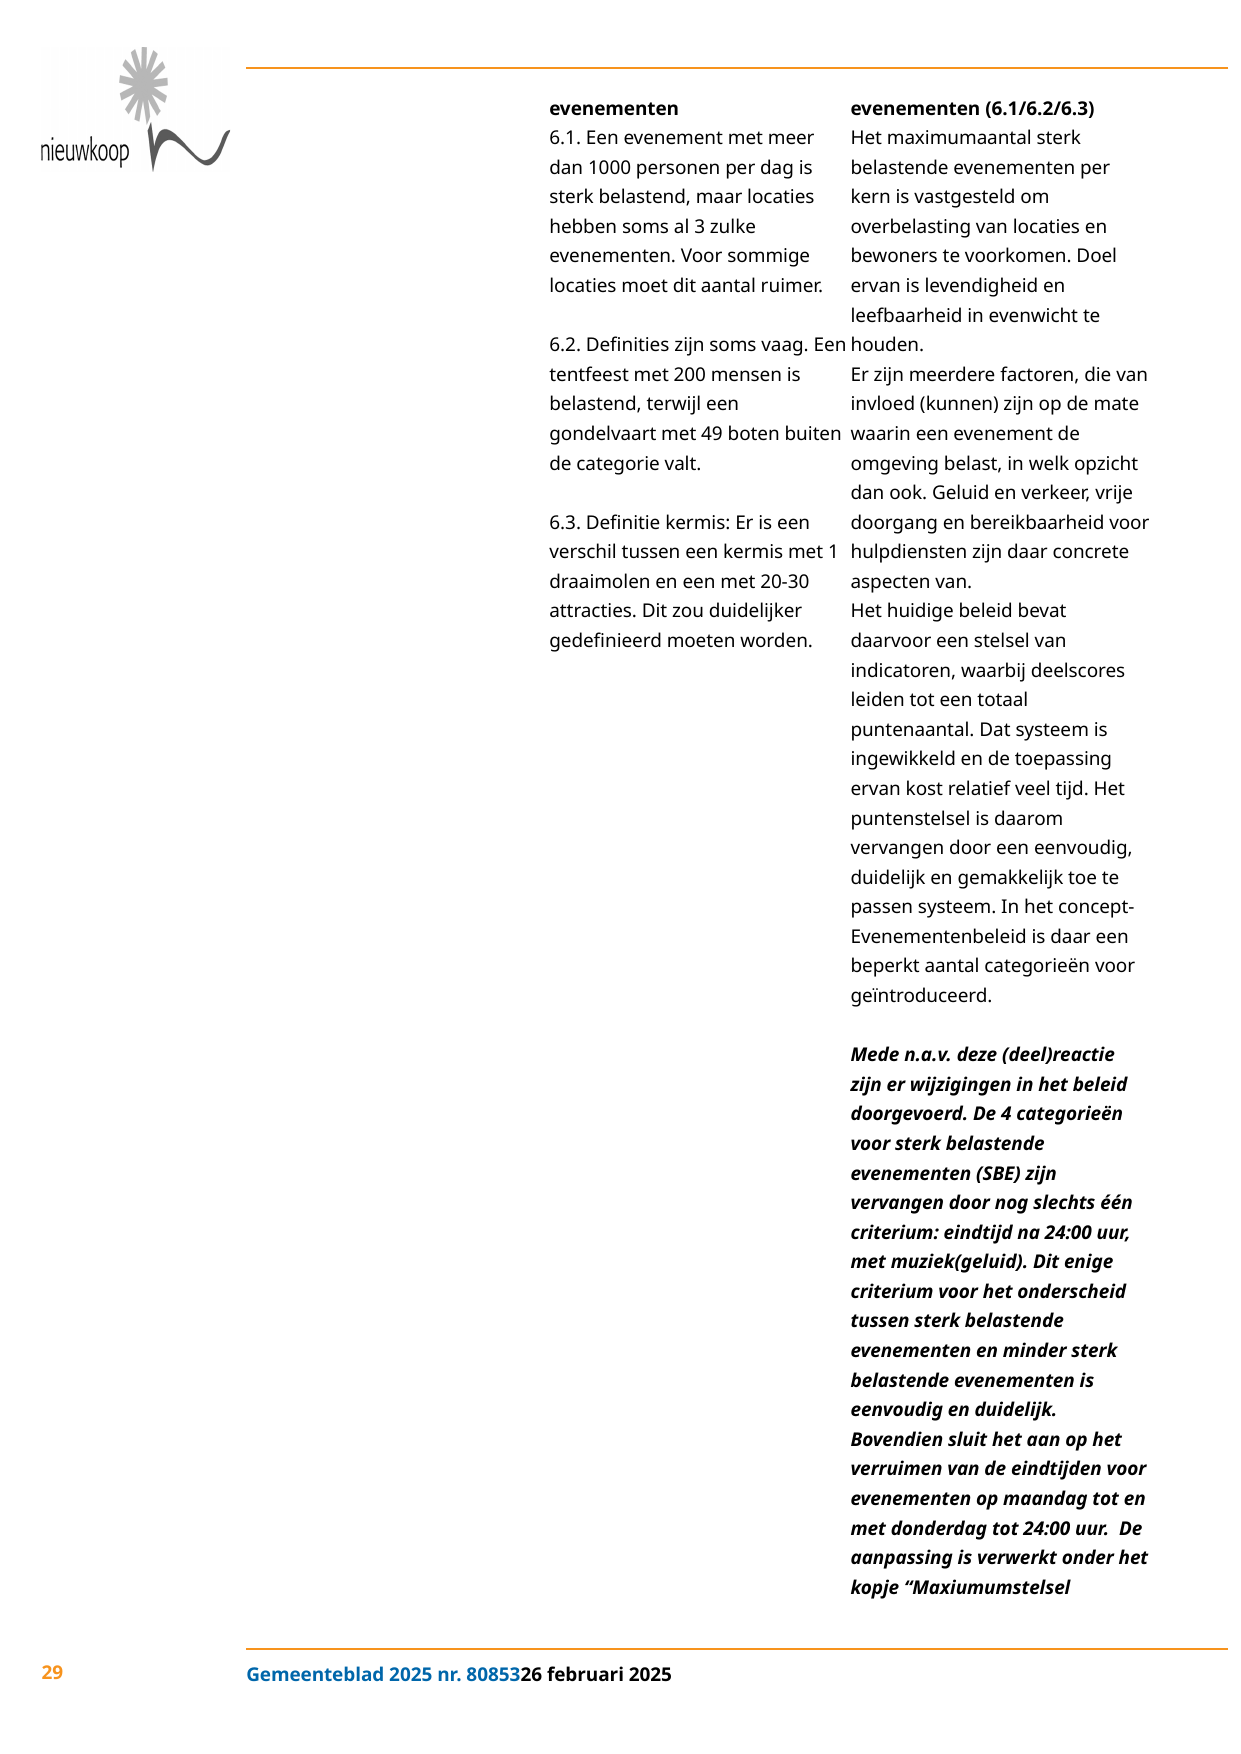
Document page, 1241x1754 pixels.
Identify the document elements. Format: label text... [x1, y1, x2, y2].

picture [41, 47, 231, 172]
table_cell evenementen (6.1/6.2/6.3) Het maximumaantal sterk belastende evenementen per kern is vastgesteld om overbelasting van locaties en bewoners te voorkomen. Doel ervan is levendigheid en leefbaarheid in evenwicht te houden. Er zijn meerdere factoren, die van invloed (kunnen) zijn op de mate waarin een evenement de omgeving belast, in welk opzicht dan ook. Geluid en verkeer, vrije doorgang en bereikbaarheid voor hulpdiensten zijn daar concrete aspecten van. Het huidige beleid bevat daarvoor een stelsel van indicatoren, waarbij deelscores leiden tot een totaal puntenaantal. Dat systeem is ingewikkeld en de toepassing ervan kost relatief veel tijd. Het puntenstelsel is daarom vervangen door een eenvoudig, duidelijk en gemakkelijk toe te passen systeem. In het concept-Evenementenbeleid is daar een beperkt aantal categorieën voor geïntroduceerd. Mede n.a.v. deze (deel)reactie zijn er wijzigingen in het beleid doorgevoerd. De 4 categorieën voor sterk belastende evenementen (SBE) zijn vervangen door nog slechts één criterium: eindtijd na 24:00 uur, met muziek(geluid). Dit enige criterium voor het onderscheid tussen sterk belastende evenementen en minder sterk belastende evenementen is eenvoudig en duidelijk. Bovendien sluit het aan op het verruimen van de eindtijden voor evenementen op maandag tot en met donderdag tot 24:00 uur. De aanpassing is verwerkt onder het kopje “Maxiumumstelsel [850, 95, 1152, 1600]
table_cell [248, 95, 549, 1600]
table_cell evenementen 6.1. Een evenement met meer dan 1000 personen per dag is sterk belastend, maar locaties hebben soms al 3 zulke evenementen. Voor sommige locaties moet dit aantal ruimer. 6.2. Definities zijn soms vaag. Een tentfeest met 200 mensen is belastend, terwijl een gondelvaart met 49 boten buiten de categorie valt. 6.3. Definitie kermis: Er is een verschil tussen een kermis met 1 draaimolen en een met 20-30 attracties. Dit zou duidelijker gedefinieerd moeten worden. [549, 95, 850, 1600]
